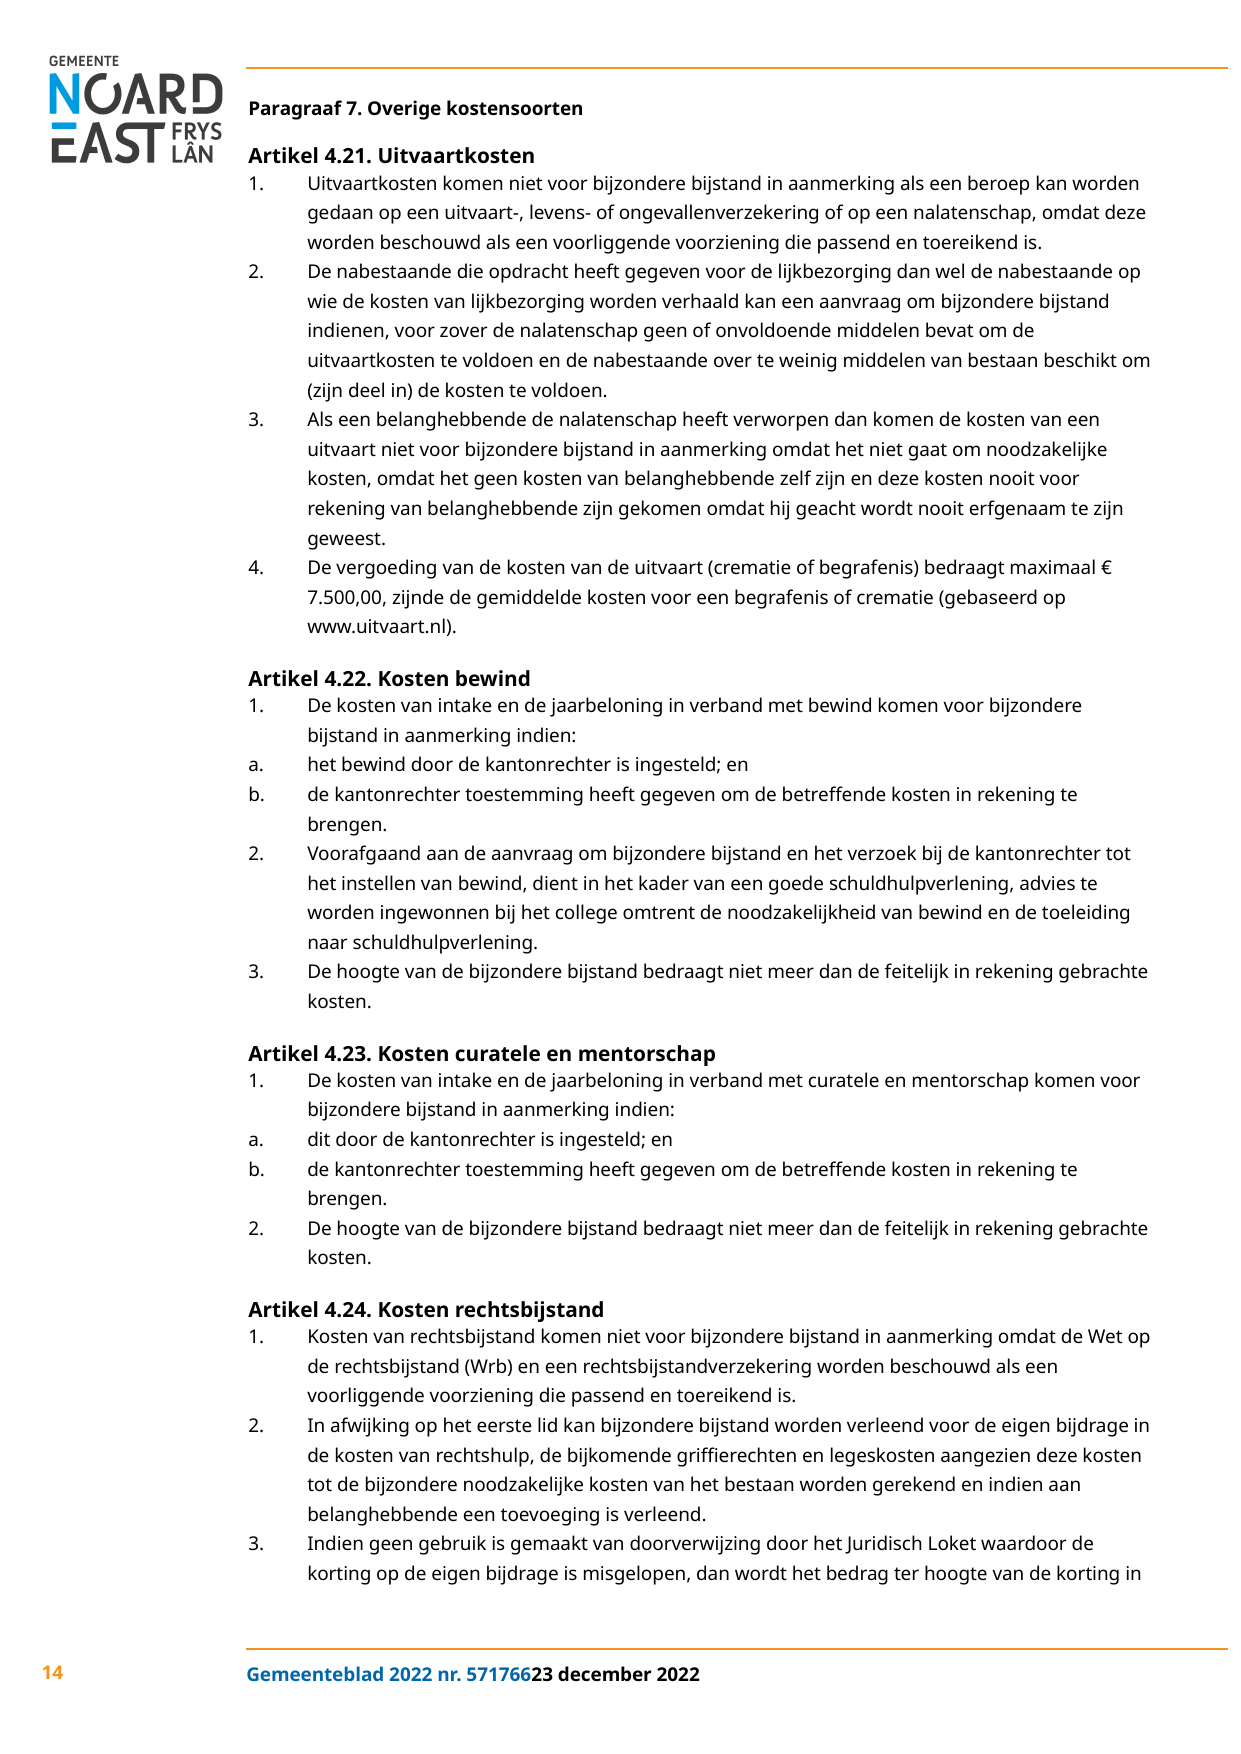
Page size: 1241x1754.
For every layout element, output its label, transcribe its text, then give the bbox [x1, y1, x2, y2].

list De kosten van intake en de jaarbeloning in verband met curatele en mentorschap komen voor bijzondere bijstand in aanmerking indien: [248, 1067, 1152, 1122]
picture [41, 47, 231, 172]
list Indien geen gebruik is gemaakt van doorverwijzing door het Juridisch Loket waardoor de korting op de eigen bijdrage is misgelopen, dan wordt het bedrag ter hoogte van de korting in [248, 1531, 1152, 1586]
list Voorafgaand aan de aanvraag om bijzondere bijstand en het verzoek bij de kantonrechter tot het instellen van bewind, dient in het kader van een goede schuldhulpverlening, advies te worden ingewonnen bij het college omtrent de noodzakelijkheid van bewind en de toeleiding naar schuldhulpverlening. [248, 840, 1152, 955]
list De hoogte van de bijzondere bijstand bedraagt niet meer dan de feitelijk in rekening gebrachte kosten. [248, 1215, 1152, 1270]
list Kosten van rechtsbijstand komen niet voor bijzondere bijstand in aanmerking omdat de Wet op de rechtsbijstand (Wrb) en een rechtsbijstandverzekering worden beschouwd als een voorliggende voorziening die passend en toereikend is. [248, 1323, 1152, 1408]
text Artikel 4.24. Kosten rechtsbijstand [248, 1295, 1152, 1323]
list In afwijking op het eerste lid kan bijzondere bijstand worden verleend voor de eigen bijdrage in de kosten van rechtshulp, de bijkomende griffierechten en legeskosten aangezien deze kosten tot de bijzondere noodzakelijke kosten van het bestaan worden gerekend en indien aan belanghebbende een toevoeging is verleend. [248, 1412, 1152, 1527]
list de kantonrechter toestemming heeft gegeven om de betreffende kosten in rekening te brengen. [248, 1156, 1152, 1211]
list dit door de kantonrechter is ingesteld; en [248, 1126, 1152, 1152]
list De nabestaande die opdracht heeft gegeven voor de lijkbezorging dan wel de nabestaande op wie de kosten van lijkbezorging worden verhaald kan een aanvraag om bijzondere bijstand indienen, voor zover de nalatenschap geen of onvoldoende middelen bevat om de uitvaartkosten te voldoen en de nabestaande over te weinig middelen van bestaan beschikt om (zijn deel in) de kosten te voldoen. [248, 258, 1152, 403]
text Artikel 4.22. Kosten bewind [248, 664, 1152, 692]
list De vergoeding van de kosten van de uitvaart (crematie of begrafenis) bedraagt maximaal € 7.500,00, zijnde de gemiddelde kosten voor een begrafenis of crematie (gebaseerd op www.uitvaart.nl). [248, 554, 1152, 639]
text Artikel 4.23. Kosten curatele en mentorschap [248, 1039, 1152, 1067]
list de kantonrechter toestemming heeft gegeven om de betreffende kosten in rekening te brengen. [248, 781, 1152, 836]
list het bewind door de kantonrechter is ingesteld; en [248, 752, 1152, 777]
text Artikel 4.21. Uitvaartkosten [248, 141, 1152, 170]
list De kosten van intake en de jaarbeloning in verband met bewind komen voor bijzondere bijstand in aanmerking indien: [248, 692, 1152, 748]
list Uitvaartkosten komen niet voor bijzondere bijstand in aanmerking als een beroep kan worden gedaan op een uitvaart-, levens- of ongevallenverzekering of op een nalatenschap, omdat deze worden beschouwd als een voorliggende voorziening die passend en toereikend is. [248, 170, 1152, 255]
text Paragraaf 7. Overige kostensoorten [248, 95, 1152, 121]
list De hoogte van de bijzondere bijstand bedraagt niet meer dan de feitelijk in rekening gebrachte kosten. [248, 959, 1152, 1014]
list Als een belanghebbende de nalatenschap heeft verworpen dan komen de kosten van een uitvaart niet voor bijzondere bijstand in aanmerking omdat het niet gaat om noodzakelijke kosten, omdat het geen kosten van belanghebbende zelf zijn en deze kosten nooit voor rekening van belanghebbende zijn gekomen omdat hij geacht wordt nooit erfgenaam te zijn geweest. [248, 406, 1152, 551]
